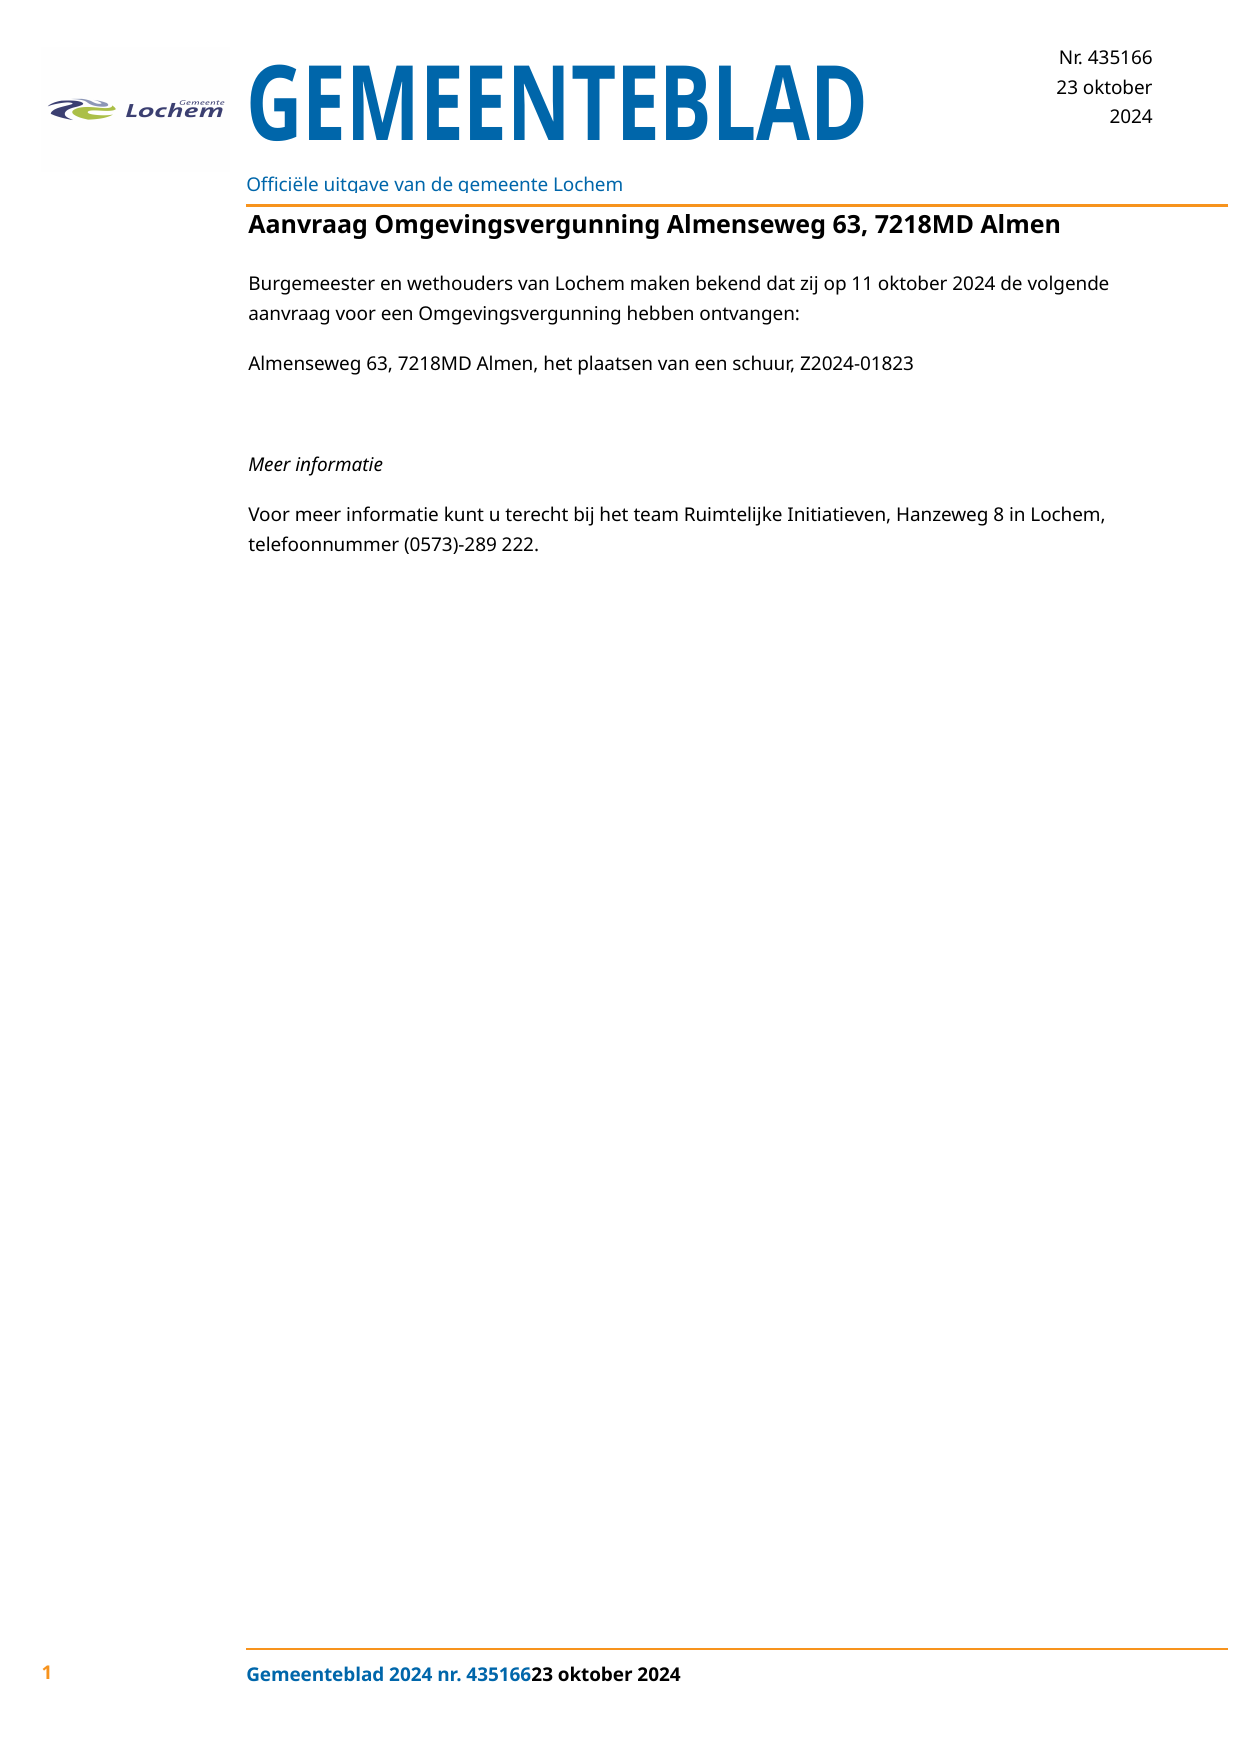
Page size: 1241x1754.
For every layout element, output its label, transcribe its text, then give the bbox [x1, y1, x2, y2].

text Aanvraag Omgevingsvergunning Almenseweg 63, 7218MD Almen [248, 207, 1152, 241]
text Almenseweg 63, 7218MD Almen, het plaatsen van een schuur, Z2024-01823 [248, 350, 1152, 376]
picture [41, 47, 231, 172]
text Burgemeester en wethouders van Lochem maken bekend dat zij op 11 oktober 2024 de volgende aanvraag voor een Omgevingsvergunning hebben ontvangen: [248, 270, 1152, 326]
text Meer informatie [248, 451, 1152, 477]
text Voor meer informatie kunt u terecht bij het team Ruimtelijke Initiatieven, Hanzeweg 8 in Lochem, telefoonnummer (0573)-289 222. [248, 502, 1152, 557]
